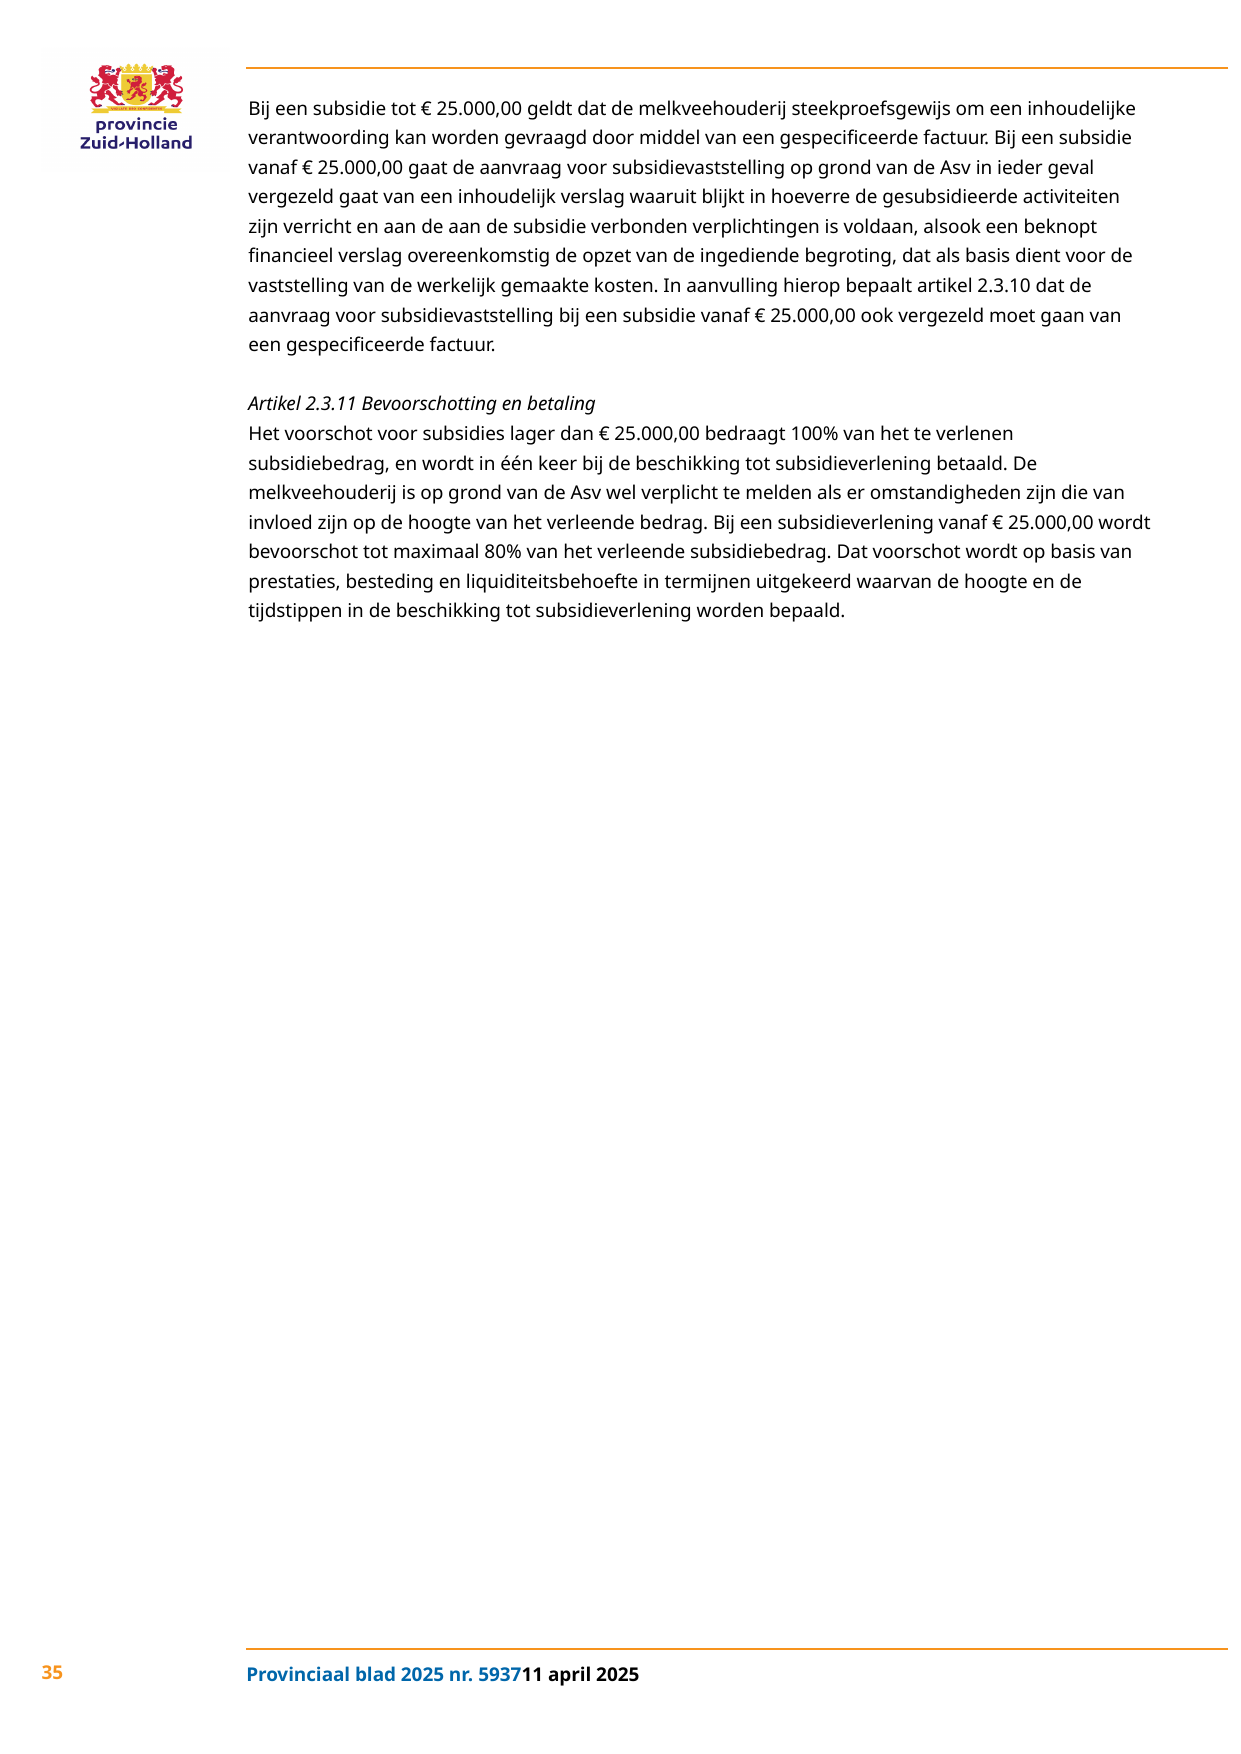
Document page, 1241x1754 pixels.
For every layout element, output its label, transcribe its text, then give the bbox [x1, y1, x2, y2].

text Het voorschot voor subsidies lager dan € 25.000,00 bedraagt 100% van het te verlenen subsidiebedrag, en wordt in één keer bij de beschikking tot subsidieverlening betaald. De melkveehouderij is op grond van de Asv wel verplicht te melden als er omstandigheden zijn die van invloed zijn op de hoogte van het verleende bedrag. Bij een subsidieverlening vanaf € 25.000,00 wordt bevoorschot tot maximaal 80% van het verleende subsidiebedrag. Dat voorschot wordt op basis van prestaties, besteding en liquiditeitsbehoefte in termijnen uitgekeerd waarvan de hoogte en de tijdstippen in de beschikking tot subsidieverlening worden bepaald. [248, 420, 1152, 623]
text Artikel 2.3.11 Bevoorschotting en betaling [248, 391, 1152, 416]
picture [41, 47, 231, 172]
text Bij een subsidie tot € 25.000,00 geldt dat de melkveehouderij steekproefsgewijs om een inhoudelijke verantwoording kan worden gevraagd door middel van een gespecificeerde factuur. Bij een subsidie vanaf € 25.000,00 gaat de aanvraag voor subsidievaststelling op grond van de Asv in ieder geval vergezeld gaat van een inhoudelijk verslag waaruit blijkt in hoeverre de gesubsidieerde activiteiten zijn verricht en aan de aan de subsidie verbonden verplichtingen is voldaan, alsook een beknopt financieel verslag overeenkomstig de opzet van de ingediende begroting, dat als basis dient voor de vaststelling van de werkelijk gemaakte kosten. In aanvulling hierop bepaalt artikel 2.3.10 dat de aanvraag voor subsidievaststelling bij een subsidie vanaf € 25.000,00 ook vergezeld moet gaan van een gespecificeerde factuur. [248, 95, 1152, 357]
